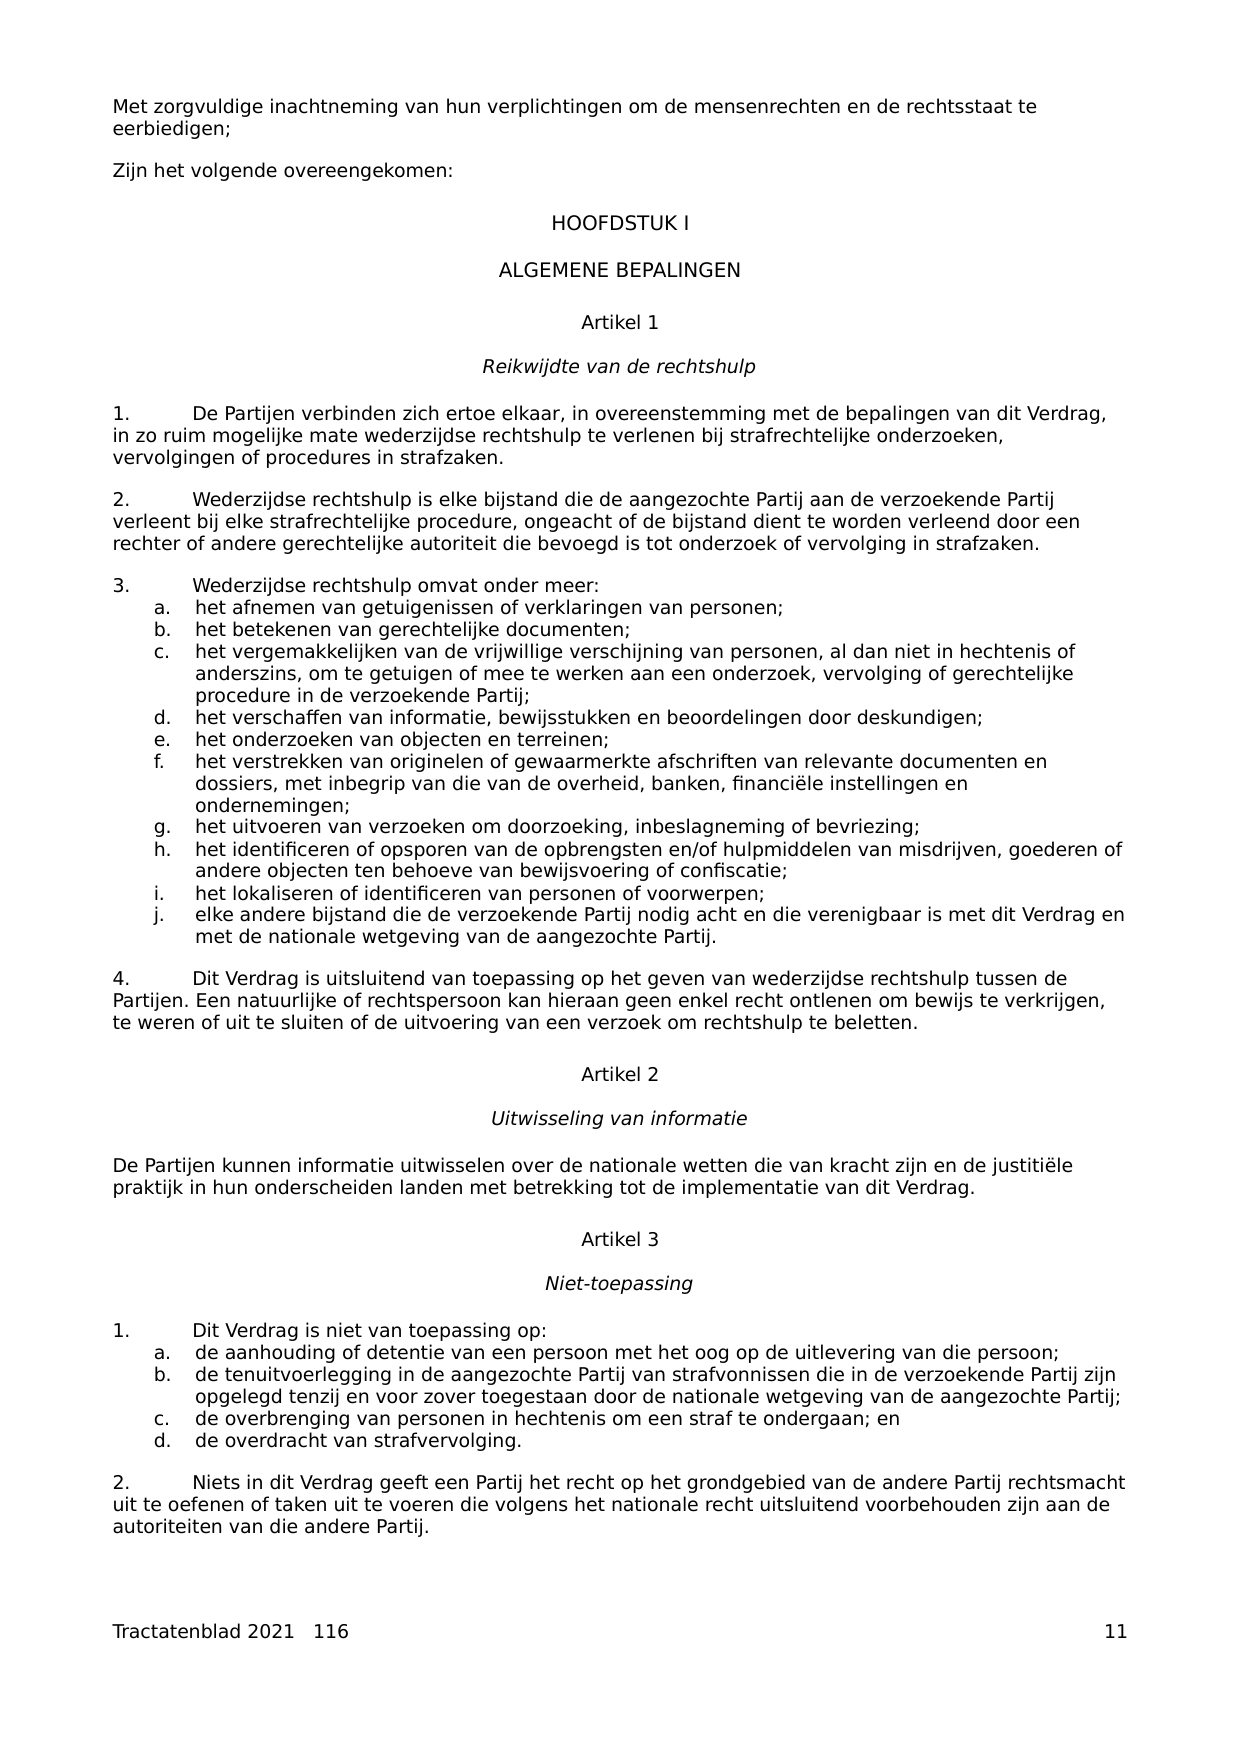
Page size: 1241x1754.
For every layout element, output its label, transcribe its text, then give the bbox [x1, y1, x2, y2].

text i. het lokaliseren of identificeren van personen of voorwerpen; [153, 882, 1128, 904]
text a. het afnemen van getuigenissen of verklaringen van personen; [153, 597, 1128, 619]
text b. het betekenen van gerechtelijke documenten; [153, 619, 1128, 641]
text b. de tenuitvoerlegging in de aangezochte Partij van strafvonnissen die in de verzoekende Partij zijn opgelegd tenzij en voor zover toegestaan door de nationale wetgeving van de aangezochte Partij; [153, 1364, 1128, 1408]
text e. het onderzoeken van objecten en terreinen; [153, 728, 1128, 751]
text d. de overdracht van strafvervolging. [153, 1430, 1128, 1452]
text De Partijen kunnen informatie uitwisselen over de nationale wetten die van kracht zijn en de justitiële praktijk in hun onderscheiden landen met betrekking tot de implementatie van dit Verdrag. [112, 1155, 1128, 1199]
text Met zorgvuldige inachtneming van hun verplichtingen om de mensenrechten en de rechtsstaat te eerbiedigen; [112, 96, 1128, 140]
text 4. Dit Verdrag is uitsluitend van toepassing op het geven van wederzijdse rechtshulp tussen de Partijen. Een natuurlijke of rechtspersoon kan hieraan geen enkel recht ontlenen om bewijs te verkrijgen, te weren of uit te sluiten of de uitvoering van een verzoek om rechtshulp te beletten. [112, 968, 1128, 1034]
text Zijn het volgende overeengekomen: [112, 160, 1128, 182]
text f. het verstrekken van originelen of gewaarmerkte afschriften van relevante documenten en dossiers, met inbegrip van die van de overheid, banken, financiële instellingen en ondernemingen; [153, 751, 1128, 816]
text 2. Niets in dit Verdrag geeft een Partij het recht op het grondgebied van de andere Partij rechtsmacht uit te oefenen of taken uit te voeren die volgens het nationale recht uitsluitend voorbehouden zijn aan de autoriteiten van die andere Partij. [112, 1472, 1128, 1538]
text j. elke andere bijstand die de verzoekende Partij nodig acht en die verenigbaar is met dit Verdrag en met de nationale wetgeving van de aangezochte Partij. [153, 904, 1128, 948]
subtitle Artikel 3 Niet-toepassing [112, 1229, 1128, 1295]
text 1. De Partijen verbinden zich ertoe elkaar, in overeenstemming met de bepalingen van dit Verdrag, in zo ruim mogelijke mate wederzijdse rechtshulp te verlenen bij strafrechtelijke onderzoeken, vervolgingen of procedures in strafzaken. [112, 403, 1128, 469]
subtitle Artikel 2 Uitwisseling van informatie [112, 1064, 1128, 1130]
text g. het uitvoeren van verzoeken om doorzoeking, inbeslagneming of bevriezing; [153, 816, 1128, 838]
text 1. Dit Verdrag is niet van toepassing op: [112, 1320, 1128, 1342]
subtitle Artikel 1 Reikwijdte van de rechtshulp [112, 312, 1128, 378]
text a. de aanhouding of detentie van een persoon met het oog op de uitlevering van die persoon; [153, 1342, 1128, 1364]
subtitle HOOFDSTUK I ALGEMENE BEPALINGEN [112, 212, 1128, 282]
text c. het vergemakkelijken van de vrijwillige verschijning van personen, al dan niet in hechtenis of anderszins, om te getuigen of mee te werken aan een onderzoek, vervolging of gerechtelijke procedure in de verzoekende Partij; [153, 641, 1128, 707]
text d. het verschaffen van informatie, bewijsstukken en beoordelingen door deskundigen; [153, 707, 1128, 728]
text c. de overbrenging van personen in hechtenis om een straf te ondergaan; en [153, 1408, 1128, 1430]
text h. het identificeren of opsporen van de opbrengsten en/of hulpmiddelen van misdrijven, goederen of andere objecten ten behoeve van bewijsvoering of confiscatie; [153, 838, 1128, 882]
text 2. Wederzijdse rechtshulp is elke bijstand die de aangezochte Partij aan de verzoekende Partij verleent bij elke strafrechtelijke procedure, ongeacht of de bijstand dient te worden verleend door een rechter of andere gerechtelijke autoriteit die bevoegd is tot onderzoek of vervolging in strafzaken. [112, 489, 1128, 555]
text 3. Wederzijdse rechtshulp omvat onder meer: [112, 575, 1128, 597]
